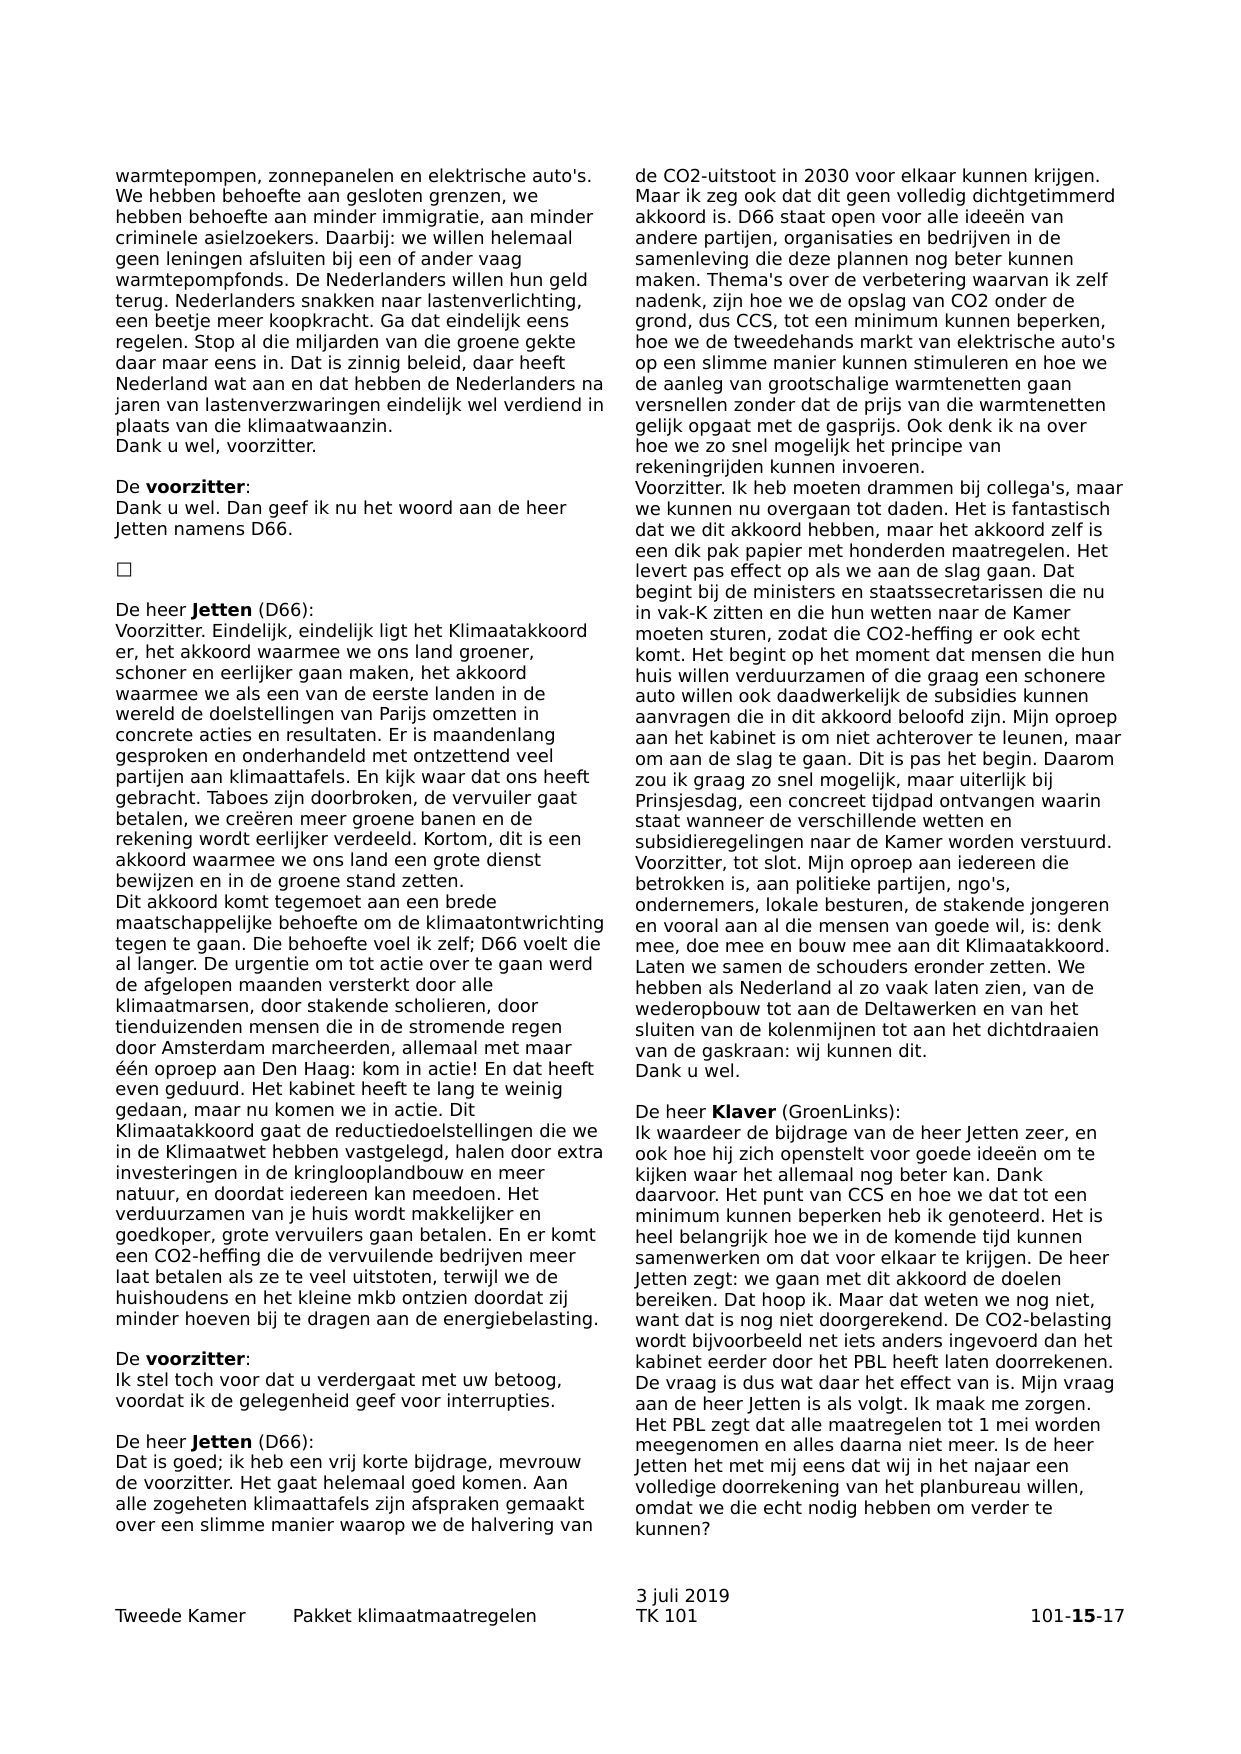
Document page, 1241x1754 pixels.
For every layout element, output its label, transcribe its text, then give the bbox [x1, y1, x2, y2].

text De voorzitter: [115, 1349, 605, 1370]
text De heer Klaver (GroenLinks): [635, 1102, 1125, 1123]
text de CO2-uitstoot in 2030 voor elkaar kunnen krijgen. Maar ik zeg ook dat dit geen volledig dichtgetimmerd akkoord is. D66 staat open voor alle ideeën van andere partijen, organisaties en bedrijven in de samenleving die deze plannen nog beter kunnen maken. Thema's over de verbetering waarvan ik zelf nadenk, zijn hoe we de opslag van CO2 onder de grond, dus CCS, tot een minimum kunnen beperken, hoe we de tweedehands markt van elektrische auto's op een slimme manier kunnen stimuleren en hoe we de aanleg van grootschalige warmtenetten gaan versnellen zonder dat de prijs van die warmtenetten gelijk opgaat met de gasprijs. Ook denk ik na over hoe we zo snel mogelijk het principe van rekeningrijden kunnen invoeren. [635, 165, 1125, 478]
text Dit akkoord komt tegemoet aan een brede maatschappelijke behoefte om de klimaatontwrichting tegen te gaan. Die behoefte voel ik zelf; D66 voelt die al langer. De urgentie om tot actie over te gaan werd de afgelopen maanden versterkt door alle klimaatmarsen, door stakende scholieren, door tienduizenden mensen die in de stromende regen door Amsterdam marcheerden, allemaal met maar één oproep aan Den Haag: kom in actie! En dat heeft even geduurd. Het kabinet heeft te lang te weinig gedaan, maar nu komen we in actie. Dit Klimaatakkoord gaat de reductiedoelstellingen die we in de Klimaatwet hebben vastgelegd, halen door extra investeringen in de kringlooplandbouw en meer natuur, en doordat iedereen kan meedoen. Het verduurzamen van je huis wordt makkelijker en goedkoper, grote vervuilers gaan betalen. En er komt een CO2-heffing die de vervuilende bedrijven meer laat betalen als ze te veel uitstoten, terwijl we de huishoudens en het kleine mkb ontzien doordat zij minder hoeven bij te dragen aan de energiebelasting. [115, 892, 605, 1329]
text Voorzitter, tot slot. Mijn oproep aan iedereen die betrokken is, aan politieke partijen, ngo's, ondernemers, lokale besturen, de stakende jongeren en vooral aan al die mensen van goede wil, is: denk mee, doe mee en bouw mee aan dit Klimaatakkoord. Laten we samen de schouders eronder zetten. We hebben als Nederland al zo vaak laten zien, van de wederopbouw tot aan de Deltawerken en van het sluiten van de kolenmijnen tot aan het dichtdraaien van de gaskraan: wij kunnen dit. [635, 853, 1125, 1061]
text Voorzitter. Eindelijk, eindelijk ligt het Klimaatakkoord er, het akkoord waarmee we ons land groener, schoner en eerlijker gaan maken, het akkoord waarmee we als een van de eerste landen in de wereld de doelstellingen van Parijs omzetten in concrete acties en resultaten. Er is maandenlang gesproken en onderhandeld met ontzettend veel partijen aan klimaattafels. En kijk waar dat ons heeft gebracht. Taboes zijn doorbroken, de vervuiler gaat betalen, we creëren meer groene banen en de rekening wordt eerlijker verdeeld. Kortom, dit is een akkoord waarmee we ons land een grote dienst bewijzen en in de groene stand zetten. [115, 621, 605, 892]
text De voorzitter: [115, 477, 605, 498]
text ⬜ [115, 559, 605, 580]
text warmtepompen, zonnepanelen en elektrische auto's. We hebben behoefte aan gesloten grenzen, we hebben behoefte aan minder immigratie, aan minder criminele asielzoekers. Daarbij: we willen helemaal geen leningen afsluiten bij een of ander vaag warmtepompfonds. De Nederlanders willen hun geld terug. Nederlanders snakken naar lastenverlichting, een beetje meer koopkracht. Ga dat eindelijk eens regelen. Stop al die miljarden van die groene gekte daar maar eens in. Dat is zinnig beleid, daar heeft Nederland wat aan en dat hebben de Nederlanders na jaren van lastenverzwaringen eindelijk wel verdiend in plaats van die klimaatwaanzin. [115, 165, 605, 436]
text Ik waardeer de bijdrage van de heer Jetten zeer, en ook hoe hij zich openstelt voor goede ideeën om te kijken waar het allemaal nog beter kan. Dank daarvoor. Het punt van CCS en hoe we dat tot een minimum kunnen beperken heb ik genoteerd. Het is heel belangrijk hoe we in de komende tijd kunnen samenwerken om dat voor elkaar te krijgen. De heer Jetten zegt: we gaan met dit akkoord de doelen bereiken. Dat hoop ik. Maar dat weten we nog niet, want dat is nog niet doorgerekend. De CO2-belasting wordt bijvoorbeeld net iets anders ingevoerd dan het kabinet eerder door het PBL heeft laten doorrekenen. De vraag is dus wat daar het effect van is. Mijn vraag aan de heer Jetten is als volgt. Ik maak me zorgen. Het PBL zegt dat alle maatregelen tot 1 mei worden meegenomen en alles daarna niet meer. Is de heer Jetten het met mij eens dat wij in het najaar een volledige doorrekening van het planbureau willen, omdat we die echt nodig hebben om verder te kunnen? [635, 1123, 1125, 1539]
text Voorzitter. Ik heb moeten drammen bij collega's, maar we kunnen nu overgaan tot daden. Het is fantastisch dat we dit akkoord hebben, maar het akkoord zelf is een dik pak papier met honderden maatregelen. Het levert pas effect op als we aan de slag gaan. Dat begint bij de ministers en staatssecretarissen die nu in vak-K zitten en die hun wetten naar de Kamer moeten sturen, zodat die CO2-heffing er ook echt komt. Het begint op het moment dat mensen die hun huis willen verduurzamen of die graag een schonere auto willen ook daadwerkelijk de subsidies kunnen aanvragen die in dit akkoord beloofd zijn. Mijn oproep aan het kabinet is om niet achterover te leunen, maar om aan de slag te gaan. Dit is pas het begin. Daarom zou ik graag zo snel mogelijk, maar uiterlijk bij Prinsjesdag, een concreet tijdpad ontvangen waarin staat wanneer de verschillende wetten en subsidieregelingen naar de Kamer worden verstuurd. [635, 478, 1125, 853]
text Dank u wel. Dan geef ik nu het woord aan de heer Jetten namens D66. [115, 498, 605, 539]
text Dank u wel. [635, 1061, 1125, 1082]
text De heer Jetten (D66): [115, 600, 605, 621]
text Dank u wel, voorzitter. [115, 436, 605, 457]
text Dat is goed; ik heb een vrij korte bijdrage, mevrouw de voorzitter. Het gaat helemaal goed komen. Aan alle zogeheten klimaattafels zijn afspraken gemaakt over een slimme manier waarop we de halvering van [115, 1452, 605, 1536]
text Ik stel toch voor dat u verdergaat met uw betoog, voordat ik de gelegenheid geef voor interrupties. [115, 1370, 605, 1412]
text De heer Jetten (D66): [115, 1432, 605, 1452]
